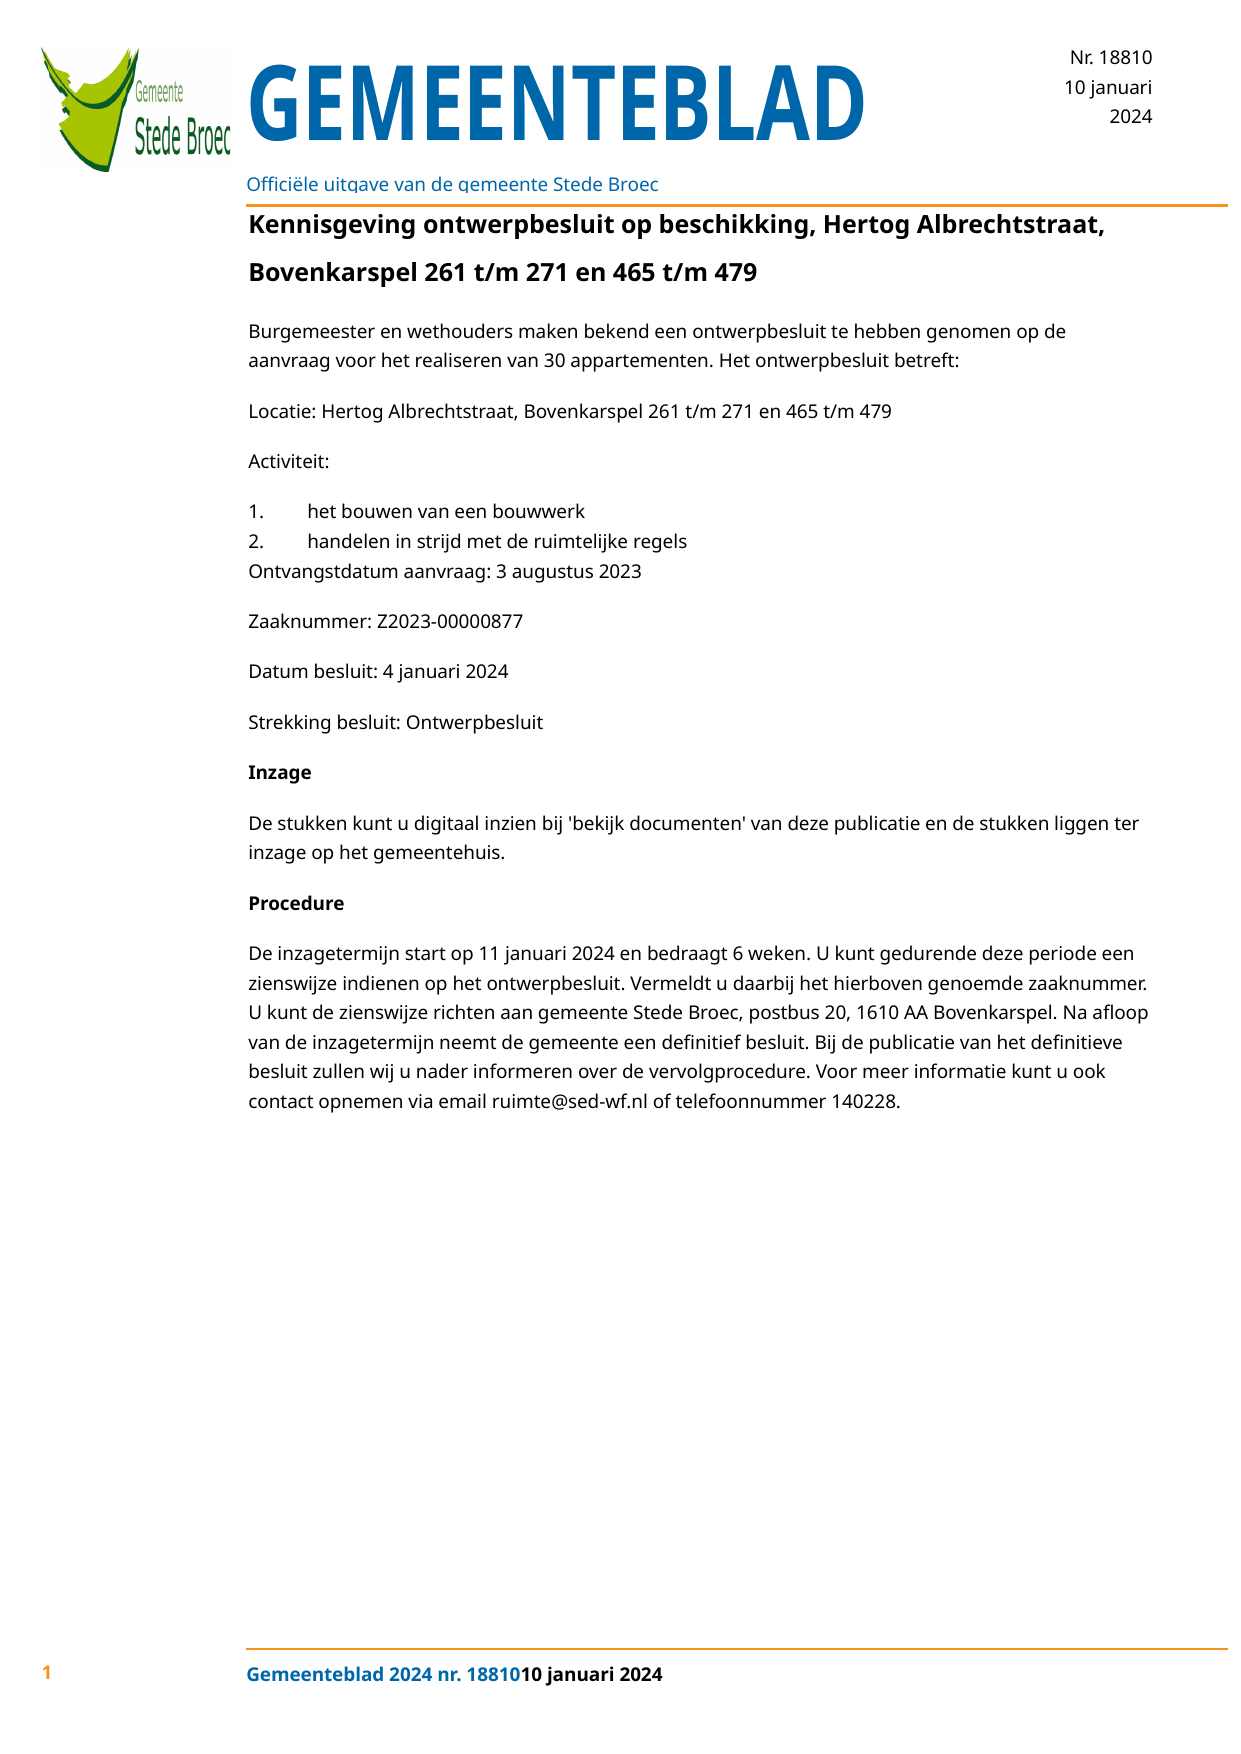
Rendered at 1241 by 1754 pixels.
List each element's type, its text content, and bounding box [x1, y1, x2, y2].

text Datum besluit: 4 januari 2024 [248, 659, 1152, 684]
list het bouwen van een bouwwerk [248, 499, 1152, 524]
text Kennisgeving ontwerpbesluit op beschikking, Hertog Albrechtstraat, Bovenkarspel 261 t/m 271 en 465 t/m 479 [248, 207, 1152, 288]
text Zaaknummer: Z2023-00000877 [248, 608, 1152, 634]
text Inzage [248, 759, 1152, 785]
text Burgemeester en wethouders maken bekend een ontwerpbesluit te hebben genomen op de aanvraag voor het realiseren van 30 appartementen. Het ontwerpbesluit betreft: [248, 318, 1152, 373]
text Procedure [248, 890, 1152, 916]
text Ontvangstdatum aanvraag: 3 augustus 2023 [248, 558, 1152, 584]
text Locatie: Hertog Albrechtstraat, Bovenkarspel 261 t/m 271 en 465 t/m 479 [248, 398, 1152, 424]
text De inzagetermijn start op 11 januari 2024 en bedraagt 6 weken. U kunt gedurende deze periode een zienswijze indienen op het ontwerpbesluit. Vermeldt u daarbij het hierboven genoemde zaaknummer. U kunt de zienswijze richten aan gemeente Stede Broec, postbus 20, 1610 AA Bovenkarspel. Na afloop van de inzagetermijn neemt de gemeente een definitief besluit. Bij de publicatie van het definitieve besluit zullen wij u nader informeren over de vervolgprocedure. Voor meer informatie kunt u ook contact opnemen via email ruimte@sed-wf.nl of telefoonnummer 140228. [248, 940, 1152, 1114]
text De stukken kunt u digitaal inzien bij 'bekijk documenten' van deze publicatie en de stukken liggen ter inzage op het gemeentehuis. [248, 810, 1152, 865]
picture [41, 47, 231, 172]
text Activiteit: [248, 448, 1152, 474]
list handelen in strijd met de ruimtelijke regels [248, 528, 1152, 554]
text Strekking besluit: Ontwerpbesluit [248, 709, 1152, 735]
